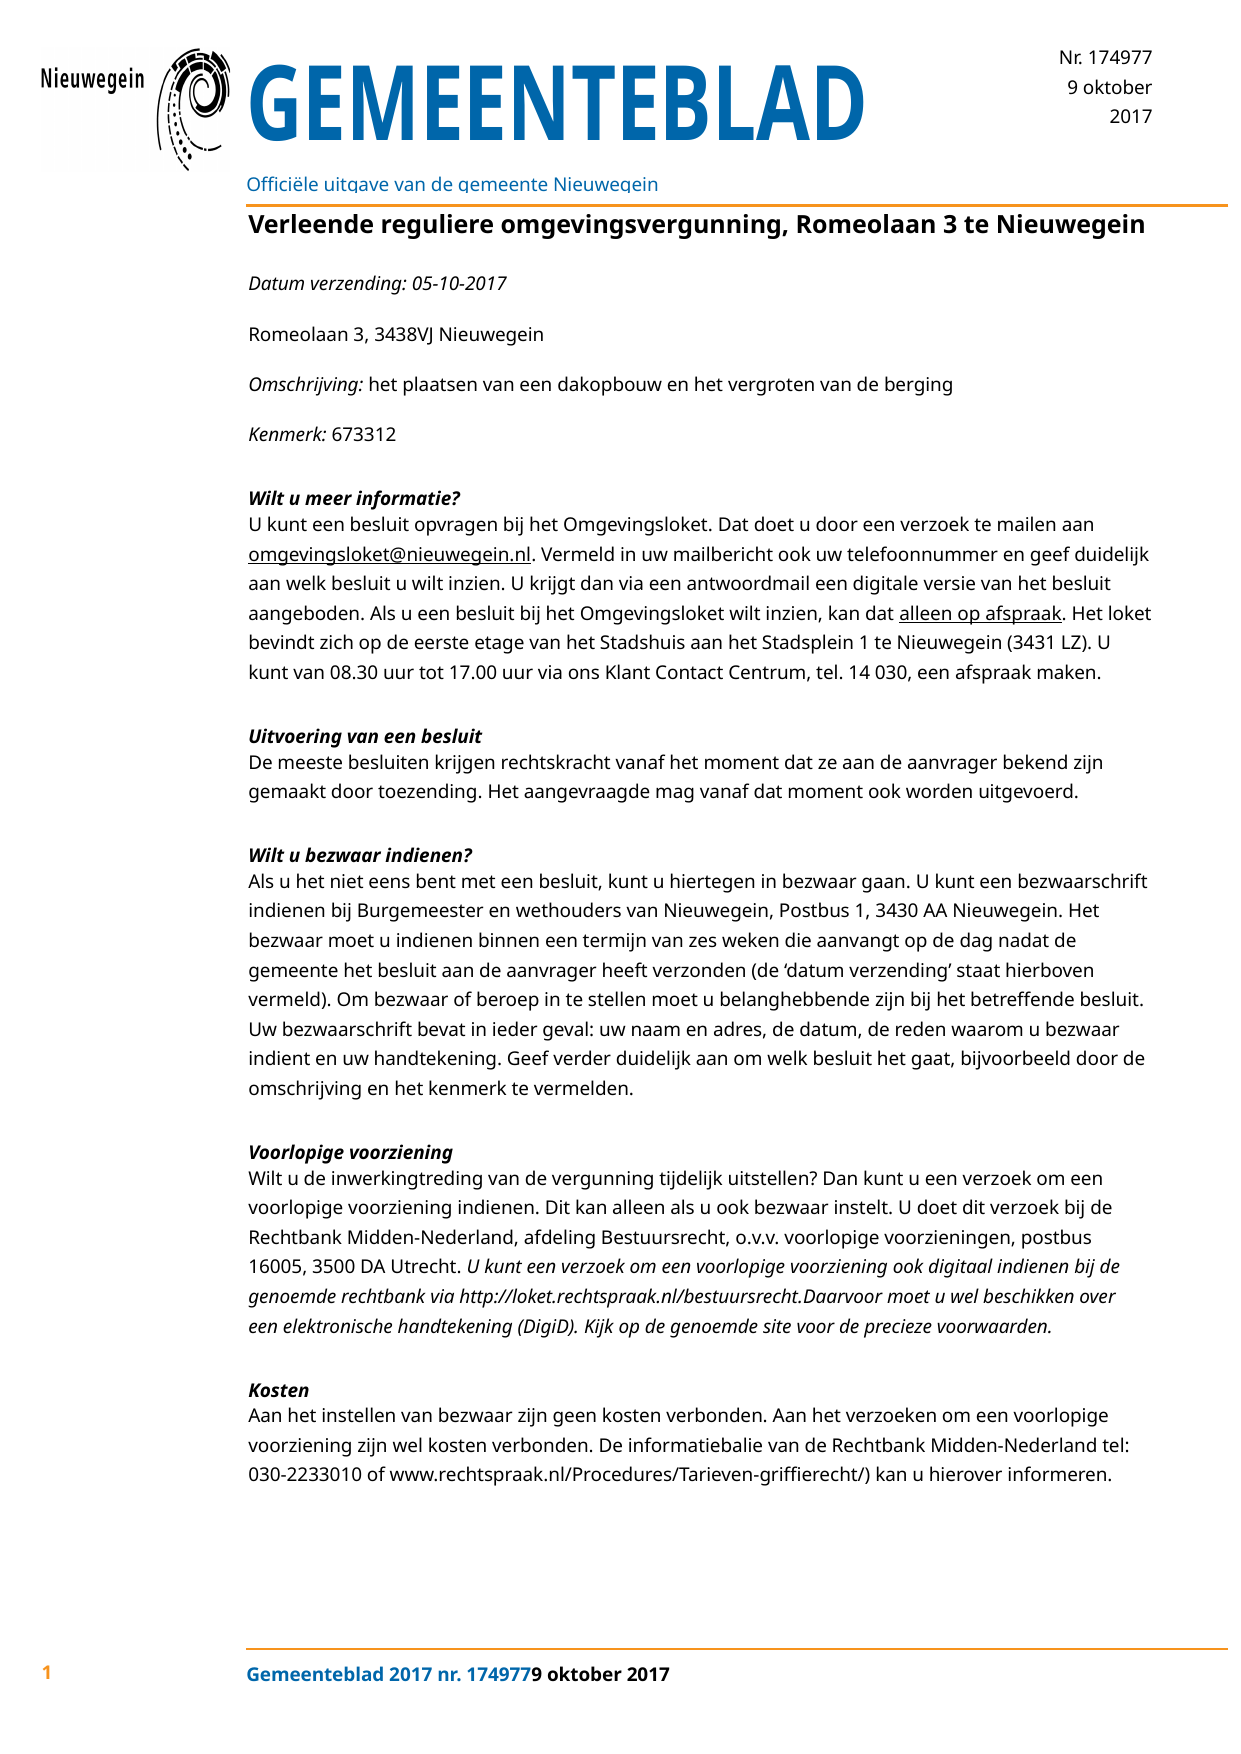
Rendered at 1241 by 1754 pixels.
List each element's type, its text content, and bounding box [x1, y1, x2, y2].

text Omschrijving: het plaatsen van een dakopbouw en het vergroten van de berging [248, 371, 1152, 397]
text Als u het niet eens bent met een besluit, kunt u hiertegen in bezwaar gaan. U kunt een bezwaarschrift indienen bij Burgemeester en wethouders van Nieuwegein, Postbus 1, 3430 AA Nieuwegein. Het bezwaar moet u indienen binnen een termijn van zes weken die aanvangt op de dag nadat de gemeente het besluit aan de aanvrager heeft verzonden (de ‘datum verzending’ staat hierboven vermeld). Om bezwaar of beroep in te stellen moet u belanghebbende zijn bij het betreffende besluit. Uw bezwaarschrift bevat in ieder geval: uw naam en adres, de datum, de reden waarom u bezwaar indient en uw handtekening. Geef verder duidelijk aan om welk besluit het gaat, bijvoorbeeld door de omschrijving en het kenmerk te vermelden. [248, 868, 1152, 1101]
text Wilt u meer informatie? [248, 486, 1152, 511]
text De meeste besluiten krijgen rechtskracht vanaf het moment dat ze aan de aanvrager bekend zijn gemaakt door toezending. Het aangevraagde mag vanaf dat moment ook worden uitgevoerd. [248, 749, 1152, 804]
text Kenmerk: 673312 [248, 422, 1152, 447]
text Kosten [248, 1377, 1152, 1402]
picture [41, 47, 231, 172]
text Verleende reguliere omgevingsvergunning, Romeolaan 3 te Nieuwegein [248, 207, 1152, 241]
text Datum verzending: 05-10-2017 [248, 270, 1152, 296]
text Romeolaan 3, 3438VJ Nieuwegein [248, 321, 1152, 346]
text Uitvoering van een besluit [248, 723, 1152, 749]
text Voorlopige voorziening [248, 1139, 1152, 1165]
text Wilt u de inwerkingtreding van de vergunning tijdelijk uitstellen? Dan kunt u een verzoek om een voorlopige voorziening indienen. Dit kan alleen als u ook bezwaar instelt. U doet dit verzoek bij de Rechtbank Midden-Nederland, afdeling Bestuursrecht, o.v.v. voorlopige voorzieningen, postbus 16005, 3500 DA Utrecht. U kunt een verzoek om een voorlopige voorziening ook digitaal indienen bij de genoemde rechtbank via http://loket.rechtspraak.nl/bestuursrecht.Daarvoor moet u wel beschikken over een elektronische handtekening (DigiD). Kijk op de genoemde site voor de precieze voorwaarden. [248, 1165, 1152, 1338]
text Aan het instellen van bezwaar zijn geen kosten verbonden. Aan het verzoeken om een voorlopige voorziening zijn wel kosten verbonden. De informatiebalie van de Rechtbank Midden-Nederland tel: 030-2233010 of www.rechtspraak.nl/Procedures/Tarieven-griffierecht/) kan u hierover informeren. [248, 1402, 1152, 1487]
text U kunt een besluit opvragen bij het Omgevingsloket. Dat doet u door een verzoek te mailen aan omgevingsloket@nieuwegein.nl. Vermeld in uw mailbericht ook uw telefoonnummer en geef duidelijk aan welk besluit u wilt inzien. U krijgt dan via een antwoordmail een digitale versie van het besluit aangeboden. Als u een besluit bij het Omgevingsloket wilt inzien, kan dat alleen op afspraak. Het loket bevindt zich op de eerste etage van het Stadshuis aan het Stadsplein 1 te Nieuwegein (3431 LZ). U kunt van 08.30 uur tot 17.00 uur via ons Klant Contact Centrum, tel. 14 030, een afspraak maken. [248, 511, 1152, 685]
text Wilt u bezwaar indienen? [248, 842, 1152, 868]
